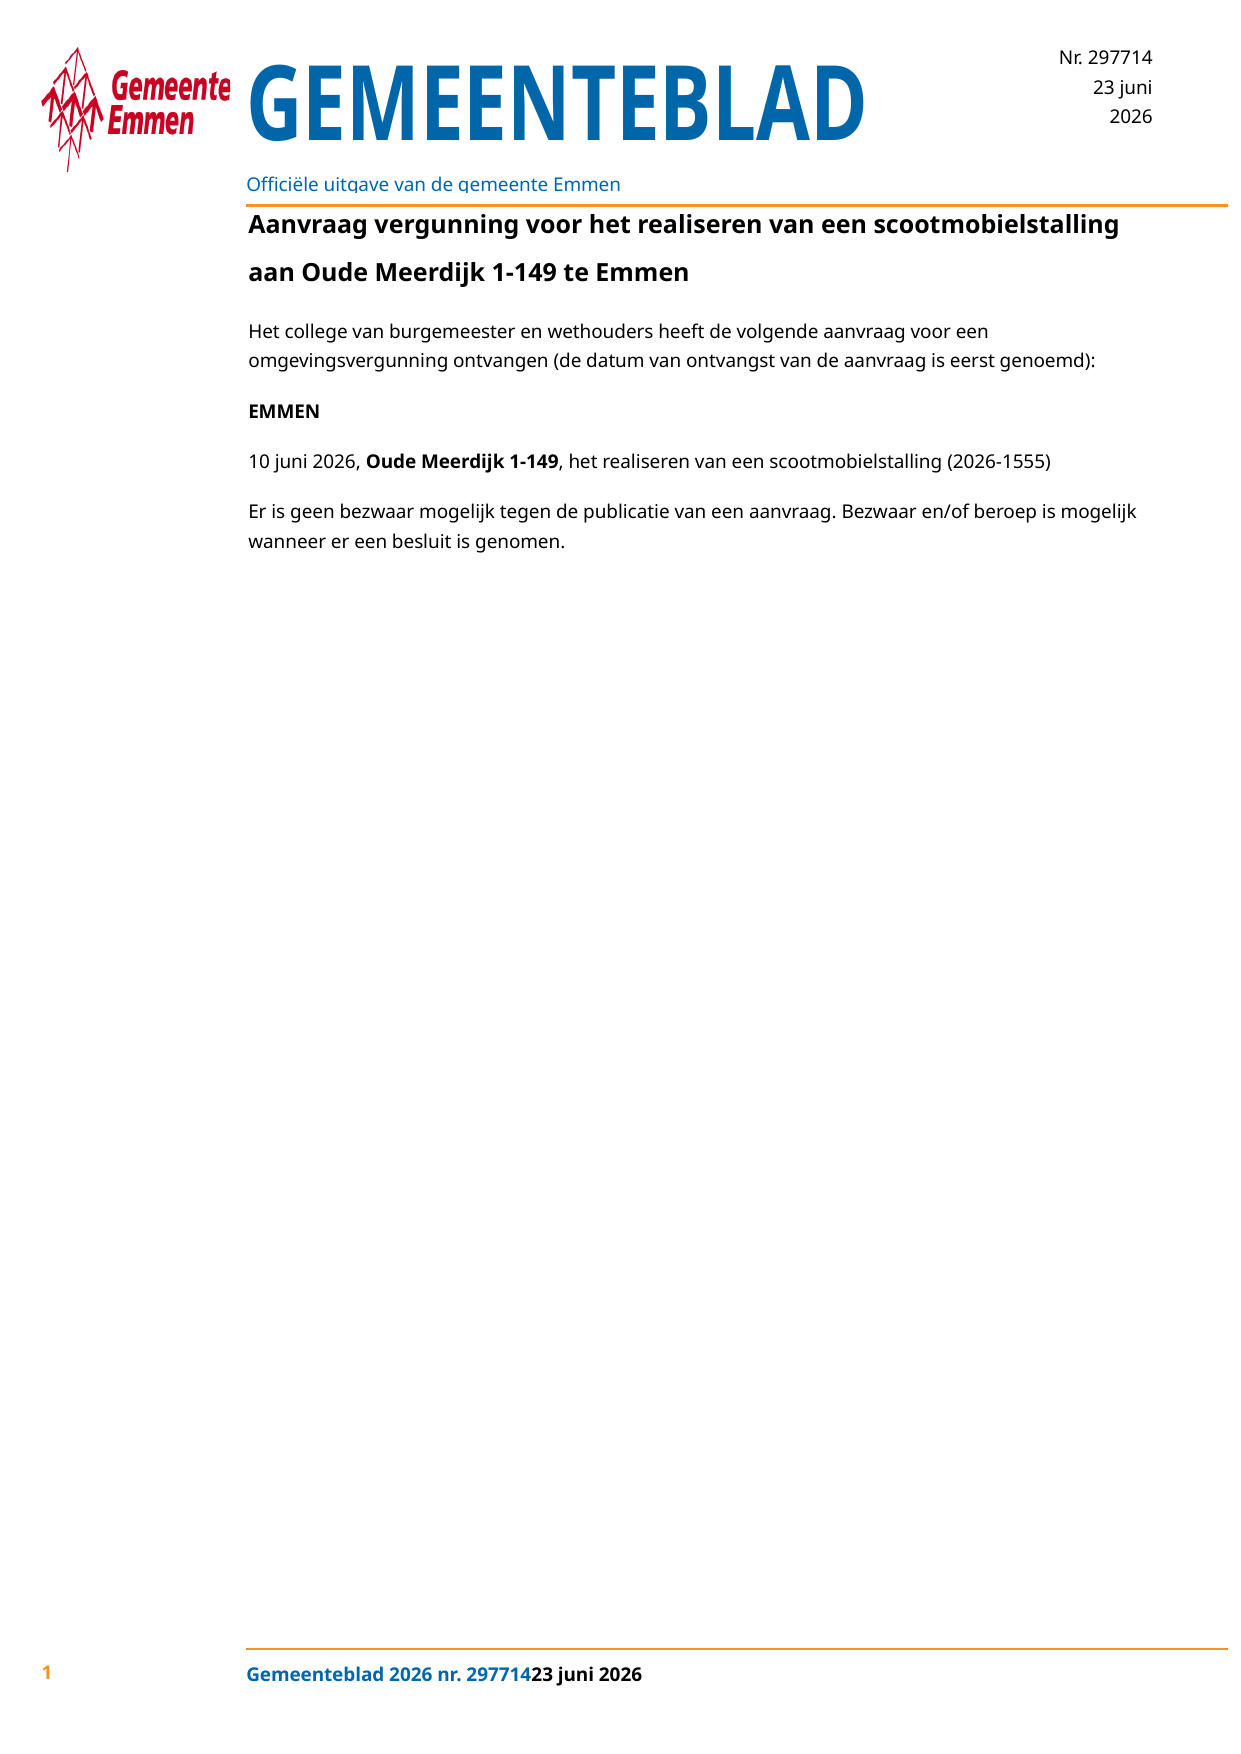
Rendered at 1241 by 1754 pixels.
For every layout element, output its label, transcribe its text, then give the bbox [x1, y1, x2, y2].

text Het college van burgemeester en wethouders heeft de volgende aanvraag voor een omgevingsvergunning ontvangen (de datum van ontvangst van de aanvraag is eerst genoemd): [248, 318, 1152, 373]
picture [41, 47, 231, 172]
text Er is geen bezwaar mogelijk tegen de publicatie van een aanvraag. Bezwaar en/of beroep is mogelijk wanneer er een besluit is genomen. [248, 499, 1152, 554]
text EMMEN [248, 398, 1152, 424]
text 10 juni 2026, Oude Meerdijk 1-149, het realiseren van een scootmobielstalling (2026-1555) [248, 448, 1152, 474]
text Aanvraag vergunning voor het realiseren van een scootmobielstalling aan Oude Meerdijk 1-149 te Emmen [248, 207, 1152, 288]
